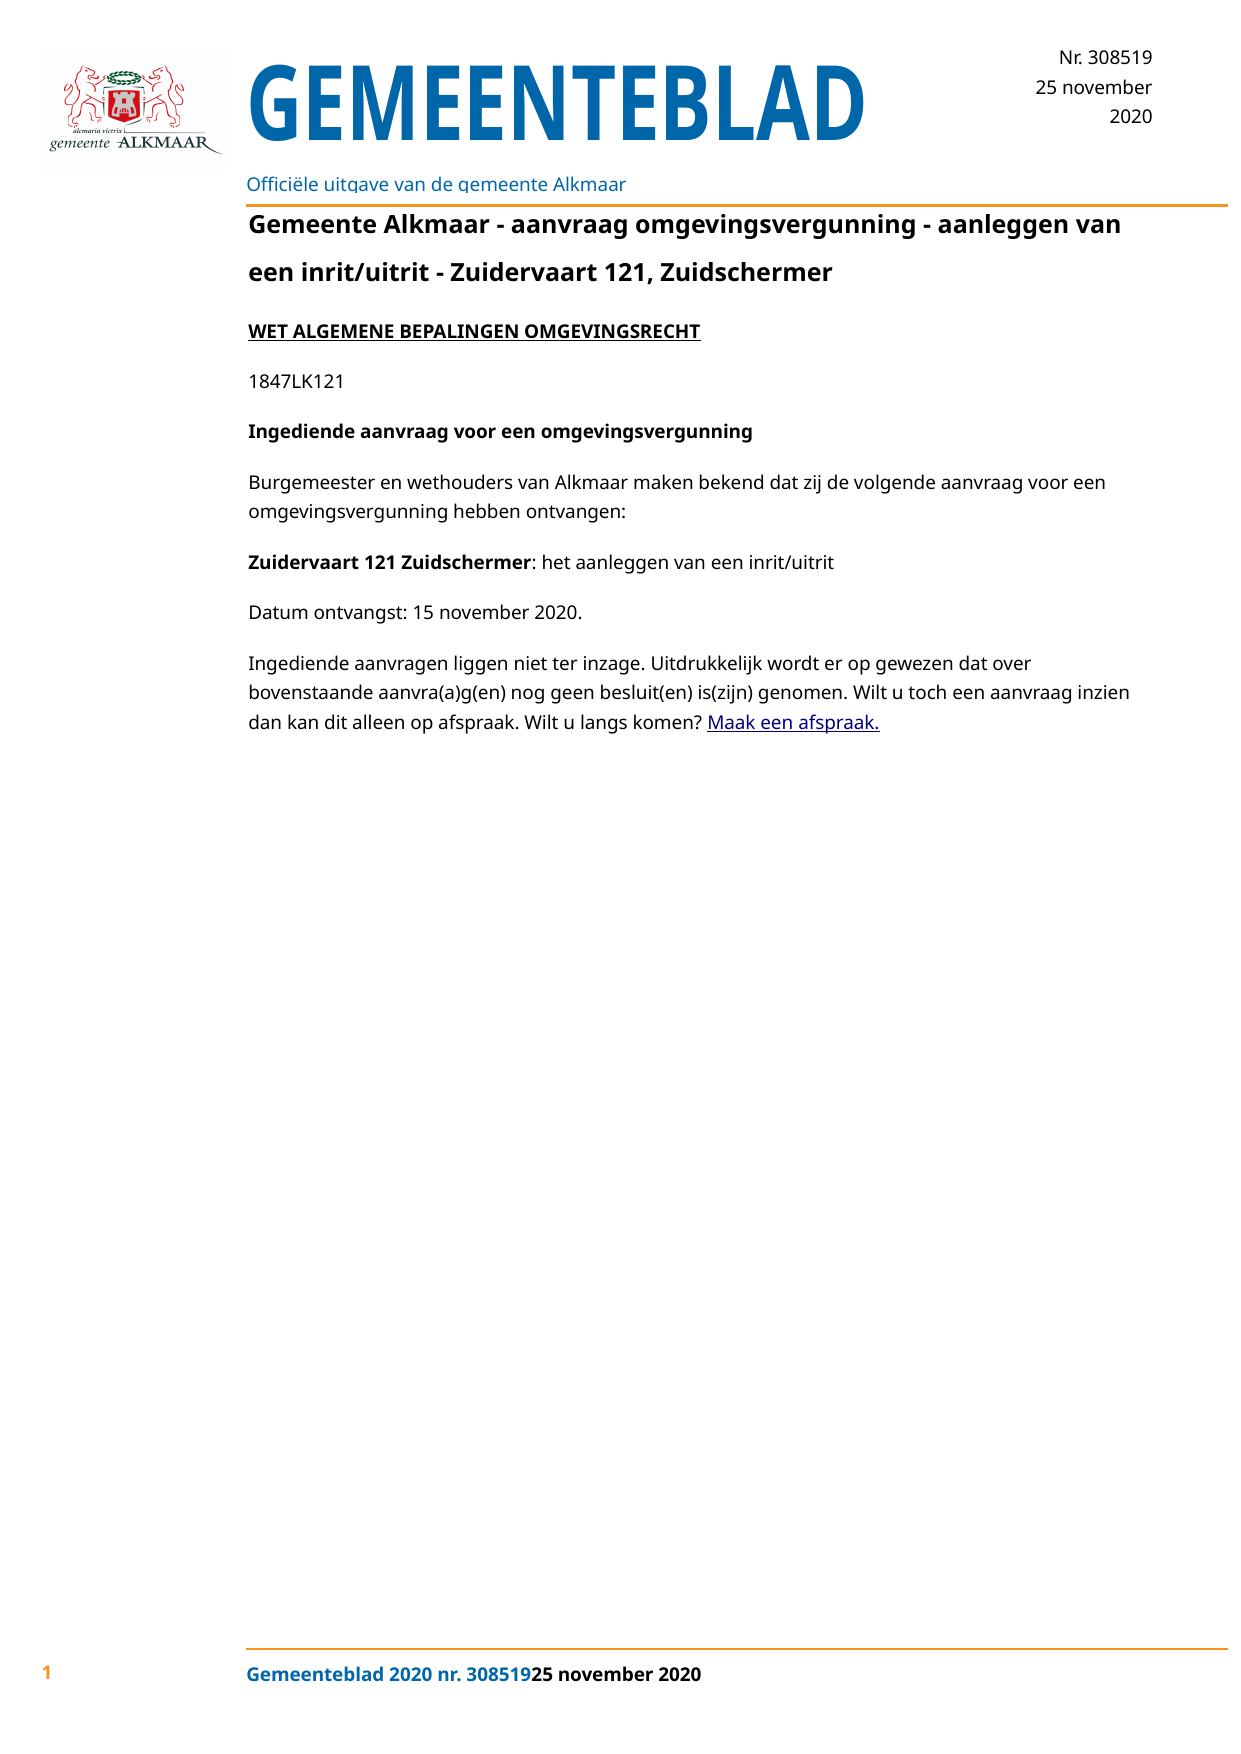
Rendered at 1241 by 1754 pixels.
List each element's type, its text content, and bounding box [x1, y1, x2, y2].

text Ingediende aanvragen liggen niet ter inzage. Uitdrukkelijk wordt er op gewezen dat over bovenstaande aanvra(a)g(en) nog geen besluit(en) is(zijn) genomen. Wilt u toch een aanvraag inzien dan kan dit alleen op afspraak. Wilt u langs komen? Maak een afspraak. [248, 650, 1152, 735]
text 1847LK121 [248, 368, 1152, 394]
text Gemeente Alkmaar - aanvraag omgevingsvergunning - aanleggen van een inrit/uitrit - Zuidervaart 121, Zuidschermer [248, 207, 1152, 288]
text WET ALGEMENE BEPALINGEN OMGEVINGSRECHT [248, 318, 1152, 344]
text Zuidervaart 121 Zuidschermer: het aanleggen van een inrit/uitrit [248, 549, 1152, 575]
text Burgemeester en wethouders van Alkmaar maken bekend dat zij de volgende aanvraag voor een omgevingsvergunning hebben ontvangen: [248, 469, 1152, 524]
text Ingediende aanvraag voor een omgevingsvergunning [248, 419, 1152, 444]
text Datum ontvangst: 15 november 2020. [248, 599, 1152, 625]
picture [41, 47, 231, 172]
